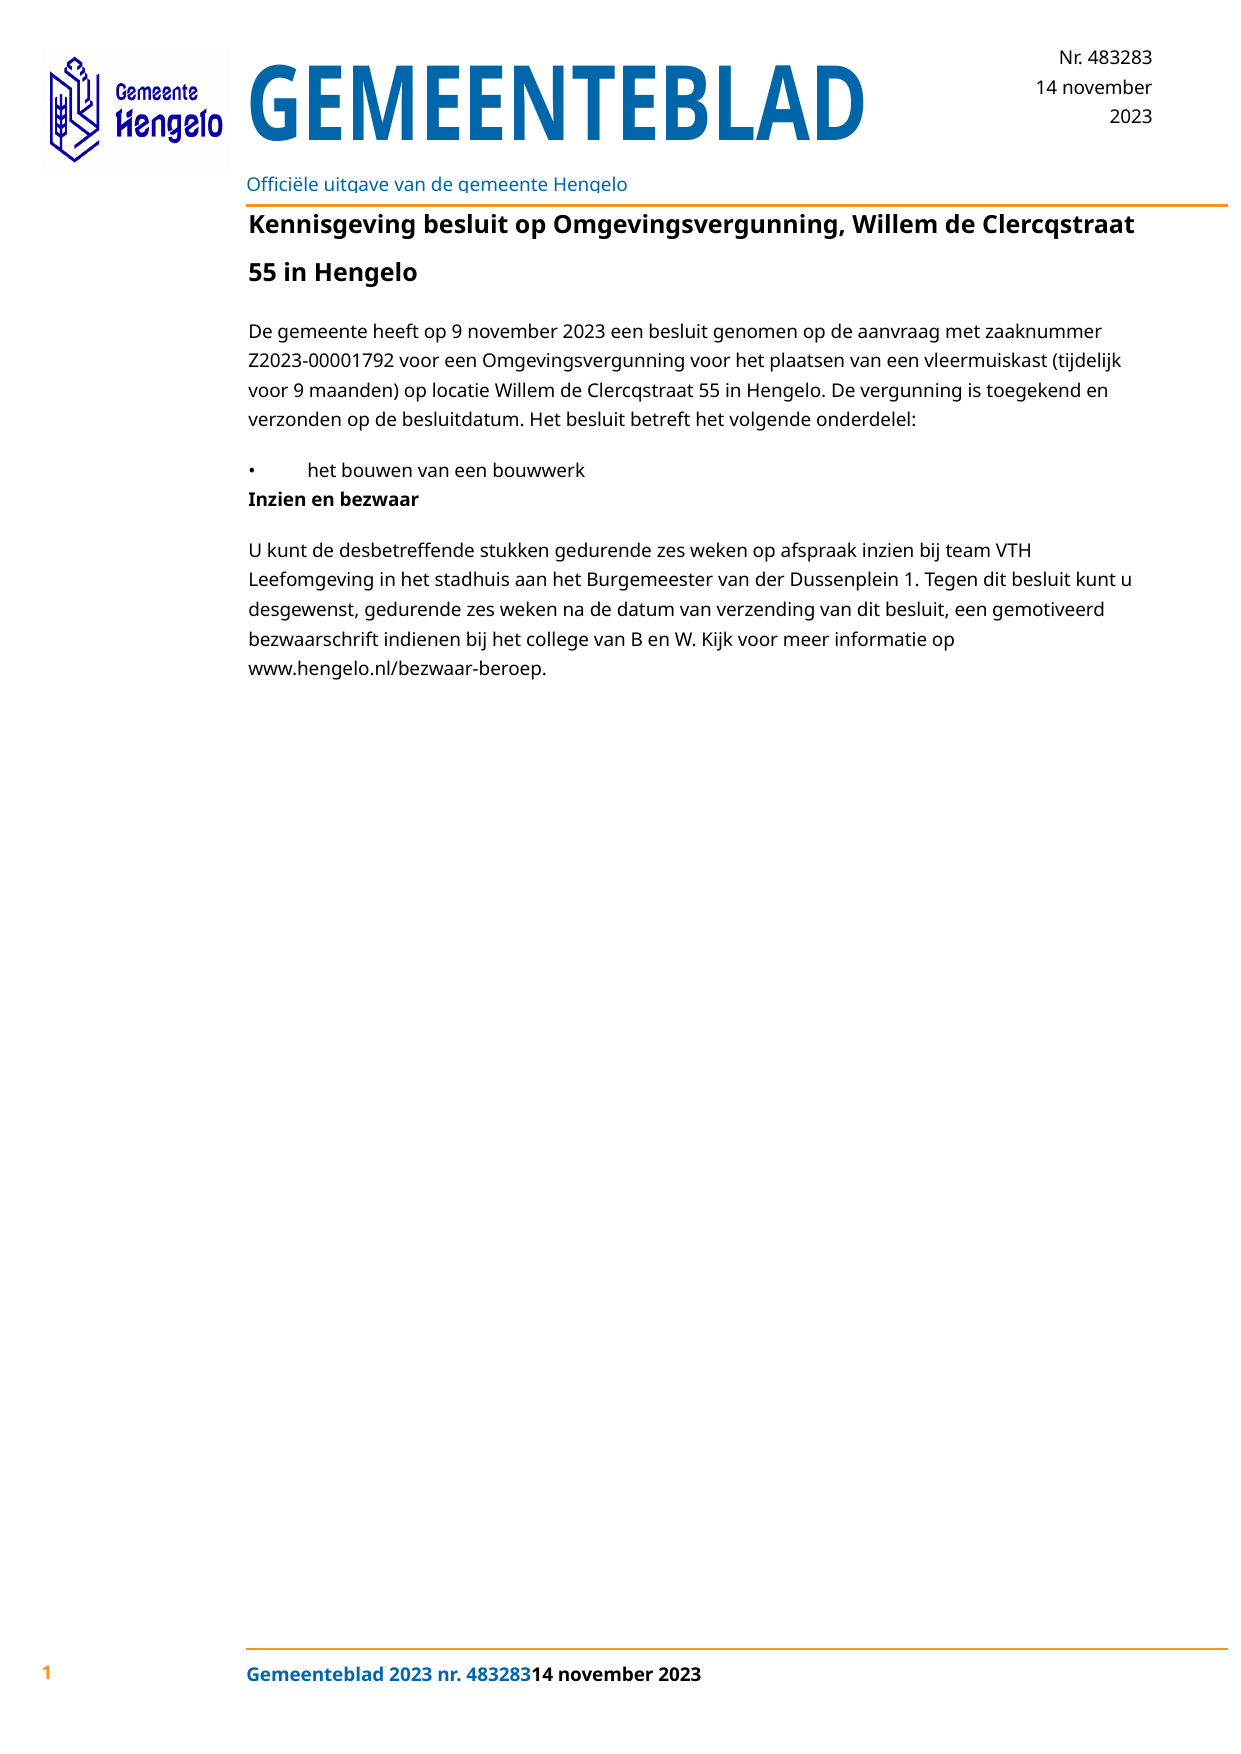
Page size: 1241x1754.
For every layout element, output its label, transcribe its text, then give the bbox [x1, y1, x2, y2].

text Kennisgeving besluit op Omgevingsvergunning, Willem de Clercqstraat 55 in Hengelo [248, 207, 1152, 288]
list het bouwen van een bouwwerk [248, 457, 1152, 483]
picture [41, 47, 231, 172]
text U kunt de desbetreffende stukken gedurende zes weken op afspraak inzien bij team VTH Leefomgeving in het stadhuis aan het Burgemeester van der Dussenplein 1. Tegen dit besluit kunt u desgewenst, gedurende zes weken na de datum van verzending van dit besluit, een gemotiveerd bezwaarschrift indienen bij het college van B en W. Kijk voor meer informatie op www.hengelo.nl/bezwaar-beroep. [248, 537, 1152, 681]
text Inzien en bezwaar [248, 487, 1152, 512]
text De gemeente heeft op 9 november 2023 een besluit genomen op de aanvraag met zaaknummer Z2023-00001792 voor een Omgevingsvergunning voor het plaatsen van een vleermuiskast (tijdelijk voor 9 maanden) op locatie Willem de Clercqstraat 55 in Hengelo. De vergunning is toegekend en verzonden op de besluitdatum. Het besluit betreft het volgende onderdelel: [248, 318, 1152, 432]
